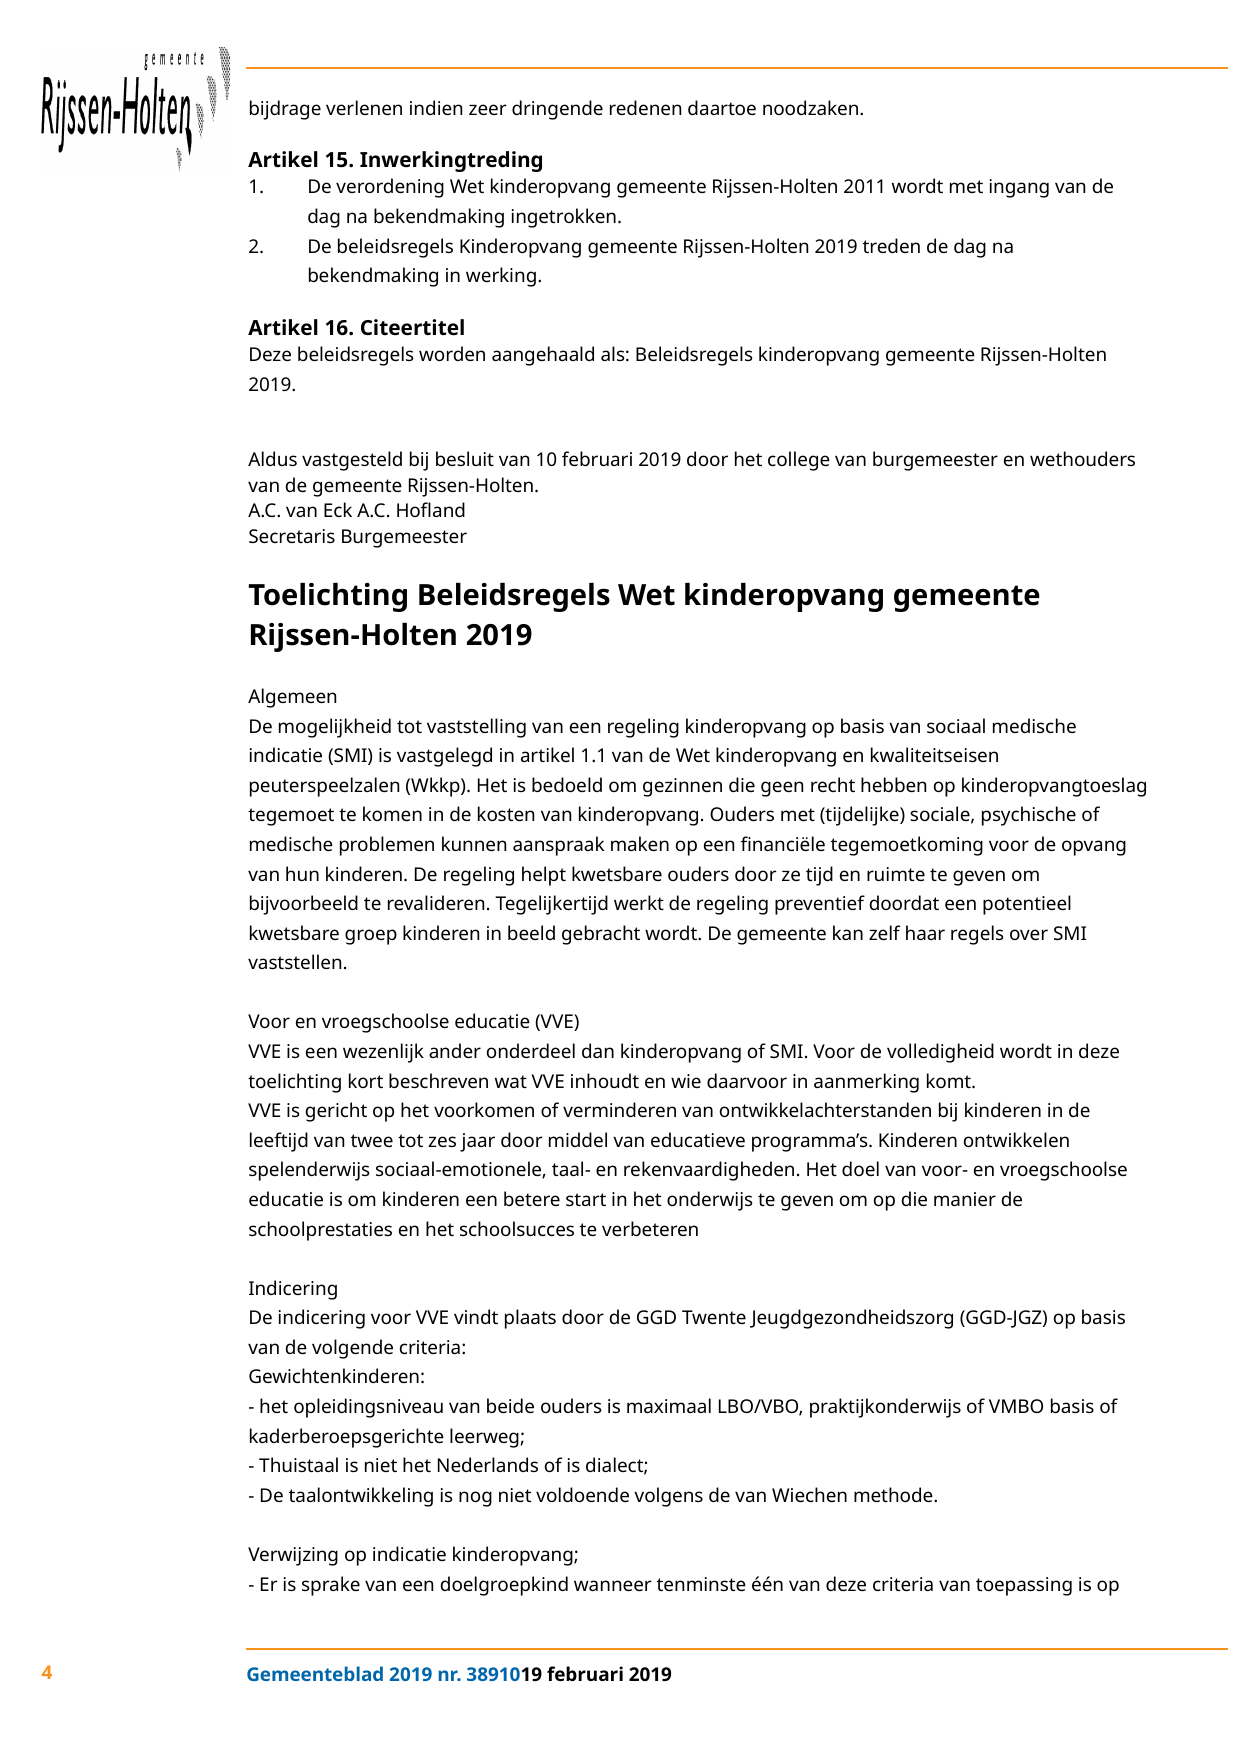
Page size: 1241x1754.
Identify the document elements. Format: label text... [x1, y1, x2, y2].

text De indicering voor VVE vindt plaats door de GGD Twente Jeugdgezondheidszorg (GGD-JGZ) op basis van de volgende criteria: [248, 1304, 1152, 1360]
text Aldus vastgesteld bij besluit van 10 februari 2019 door het college van burgemeester en wethouders van de gemeente Rijssen-Holten. [248, 446, 1152, 497]
text Indicering [248, 1275, 1152, 1301]
text A.C. van Eck A.C. Hofland [248, 497, 1152, 523]
text Secretaris Burgemeester [248, 523, 1152, 549]
list De beleidsregels Kinderopvang gemeente Rijssen-Holten 2019 treden de dag na bekendmaking in werking. [248, 233, 1152, 288]
text - Thuistaal is niet het Nederlands of is dialect; [248, 1452, 1152, 1478]
text bijdrage verlenen indien zeer dringende redenen daartoe noodzaken. [248, 95, 1152, 121]
text VVE is gericht op het voorkomen of verminderen van ontwikkelachterstanden bij kinderen in de leeftijd van twee tot zes jaar door middel van educatieve programma’s. Kinderen ontwikkelen spelenderwijs sociaal-emotionele, taal- en rekenvaardigheden. Het doel van voor- en vroegschoolse educatie is om kinderen een betere start in het onderwijs te geven om op die manier de schoolprestaties en het schoolsucces te verbeteren [248, 1097, 1152, 1241]
text Artikel 16. Citeertitel [248, 313, 1152, 341]
text Deze beleidsregels worden aangehaald als: Beleidsregels kinderopvang gemeente Rijssen-Holten 2019. [248, 341, 1152, 397]
text Gewichtenkinderen: [248, 1364, 1152, 1389]
text VVE is een wezenlijk ander onderdeel dan kinderopvang of SMI. Voor de volledigheid wordt in deze toelichting kort beschreven wat VVE inhoudt en wie daarvoor in aanmerking komt. [248, 1038, 1152, 1093]
text - Er is sprake van een doelgroepkind wanneer tenminste één van deze criteria van toepassing is op [248, 1571, 1152, 1596]
text Toelichting Beleidsregels Wet kinderopvang gemeente Rijssen-Holten 2019 [248, 575, 1152, 654]
list De verordening Wet kinderopvang gemeente Rijssen-Holten 2011 wordt met ingang van de dag na bekendmaking ingetrokken. [248, 174, 1152, 229]
text - het opleidingsniveau van beide ouders is maximaal LBO/VBO, praktijkonderwijs of VMBO basis of kaderberoepsgerichte leerweg; [248, 1393, 1152, 1448]
text Verwijzing op indicatie kinderopvang; [248, 1541, 1152, 1567]
text - De taalontwikkeling is nog niet voldoende volgens de van Wiechen methode. [248, 1482, 1152, 1508]
text Algemeen [248, 683, 1152, 709]
text Artikel 15. Inwerkingtreding [248, 145, 1152, 174]
text Voor en vroegschoolse educatie (VVE) [248, 1009, 1152, 1034]
picture [41, 47, 231, 172]
text De mogelijkheid tot vaststelling van een regeling kinderopvang op basis van sociaal medische indicatie (SMI) is vastgelegd in artikel 1.1 van de Wet kinderopvang en kwaliteitseisen peuterspeelzalen (Wkkp). Het is bedoeld om gezinnen die geen recht hebben op kinderopvangtoeslag tegemoet te komen in de kosten van kinderopvang. Ouders met (tijdelijke) sociale, psychische of medische problemen kunnen aanspraak maken op een financiële tegemoetkoming voor de opvang van hun kinderen. De regeling helpt kwetsbare ouders door ze tijd en ruimte te geven om bijvoorbeeld te revalideren. Tegelijkertijd werkt de regeling preventief doordat een potentieel kwetsbare groep kinderen in beeld gebracht wordt. De gemeente kan zelf haar regels over SMI vaststellen. [248, 713, 1152, 975]
